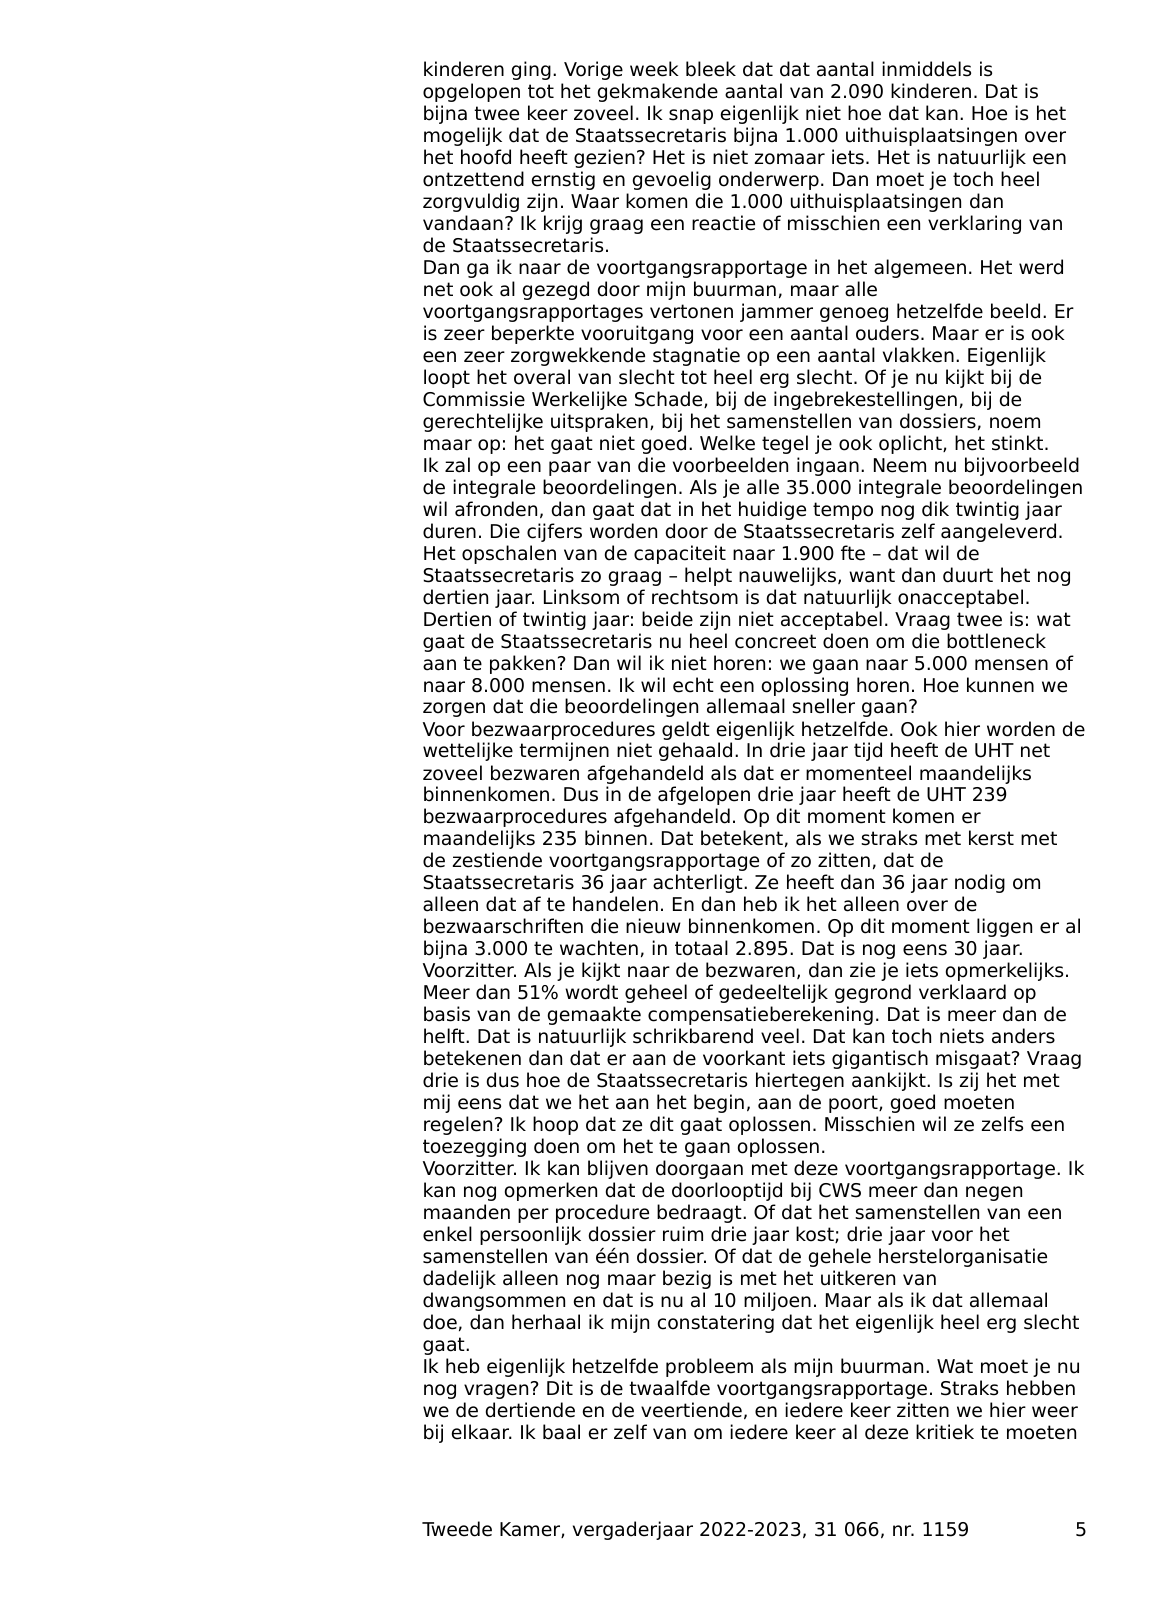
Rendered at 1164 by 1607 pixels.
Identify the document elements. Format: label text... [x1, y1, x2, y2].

text Voorzitter. Als je kijkt naar de bezwaren, dan zie je iets opmerkelijks. Meer dan 51% wordt geheel of gedeeltelijk gegrond verklaard op basis van de gemaakte compensatieberekening. Dat is meer dan de helft. Dat is natuurlijk schrikbarend veel. Dat kan toch niets anders betekenen dan dat er aan de voorkant iets gigantisch misgaat? Vraag drie is dus hoe de Staatssecretaris hiertegen aankijkt. Is zij het met mij eens dat we het aan het begin, aan de poort, goed moeten regelen? Ik hoop dat ze dit gaat oplossen. Misschien wil ze zelfs een toezegging doen om het te gaan oplossen. [422, 960, 1087, 1158]
text Ik heb eigenlijk hetzelfde probleem als mijn buurman. Wat moet je nu nog vragen? Dit is de twaalfde voortgangsrapportage. Straks hebben we de dertiende en de veertiende, en iedere keer zitten we hier weer bij elkaar. Ik baal er zelf van om iedere keer al deze kritiek te moeten [422, 1356, 1087, 1444]
text Dan ga ik naar de voortgangsrapportage in het algemeen. Het werd net ook al gezegd door mijn buurman, maar alle voortgangsrapportages vertonen jammer genoeg hetzelfde beeld. Er is zeer beperkte vooruitgang voor een aantal ouders. Maar er is ook een zeer zorgwekkende stagnatie op een aantal vlakken. Eigenlijk loopt het overal van slecht tot heel erg slecht. Of je nu kijkt bij de Commissie Werkelijke Schade, bij de ingebrekestellingen, bij de gerechtelijke uitspraken, bij het samenstellen van dossiers, noem maar op: het gaat niet goed. Welke tegel je ook oplicht, het stinkt. [422, 257, 1087, 455]
text Voorzitter. Ik kan blijven doorgaan met deze voortgangsrapportage. Ik kan nog opmerken dat de doorlooptijd bij CWS meer dan negen maanden per procedure bedraagt. Of dat het samenstellen van een enkel persoonlijk dossier ruim drie jaar kost; drie jaar voor het samenstellen van één dossier. Of dat de gehele herstelorganisatie dadelijk alleen nog maar bezig is met het uitkeren van dwangsommen en dat is nu al 10 miljoen. Maar als ik dat allemaal doe, dan herhaal ik mijn constatering dat het eigenlijk heel erg slecht gaat. [422, 1158, 1087, 1356]
text kinderen ging. Vorige week bleek dat dat aantal inmiddels is opgelopen tot het gekmakende aantal van 2.090 kinderen. Dat is bijna twee keer zoveel. Ik snap eigenlijk niet hoe dat kan. Hoe is het mogelijk dat de Staatssecretaris bijna 1.000 uithuisplaatsingen over het hoofd heeft gezien? Het is niet zomaar iets. Het is natuurlijk een ontzettend ernstig en gevoelig onderwerp. Dan moet je toch heel zorgvuldig zijn. Waar komen die 1.000 uithuisplaatsingen dan vandaan? Ik krijg graag een reactie of misschien een verklaring van de Staatssecretaris. [422, 59, 1087, 257]
text Ik zal op een paar van die voorbeelden ingaan. Neem nu bijvoorbeeld de integrale beoordelingen. Als je alle 35.000 integrale beoordelingen wil afronden, dan gaat dat in het huidige tempo nog dik twintig jaar duren. Die cijfers worden door de Staatssecretaris zelf aangeleverd. Het opschalen van de capaciteit naar 1.900 fte – dat wil de Staatssecretaris zo graag – helpt nauwelijks, want dan duurt het nog dertien jaar. Linksom of rechtsom is dat natuurlijk onacceptabel. Dertien of twintig jaar: beide zijn niet acceptabel. Vraag twee is: wat gaat de Staatssecretaris nu heel concreet doen om die bottleneck aan te pakken? Dan wil ik niet horen: we gaan naar 5.000 mensen of naar 8.000 mensen. Ik wil echt een oplossing horen. Hoe kunnen we zorgen dat die beoordelingen allemaal sneller gaan? [422, 455, 1087, 718]
text Voor bezwaarprocedures geldt eigenlijk hetzelfde. Ook hier worden de wettelijke termijnen niet gehaald. In drie jaar tijd heeft de UHT net zoveel bezwaren afgehandeld als dat er momenteel maandelijks binnenkomen. Dus in de afgelopen drie jaar heeft de UHT 239 bezwaarprocedures afgehandeld. Op dit moment komen er maandelijks 235 binnen. Dat betekent, als we straks met kerst met de zestiende voortgangsrapportage of zo zitten, dat de Staatssecretaris 36 jaar achterligt. Ze heeft dan 36 jaar nodig om alleen dat af te handelen. En dan heb ik het alleen over de bezwaarschriften die nieuw binnenkomen. Op dit moment liggen er al bijna 3.000 te wachten, in totaal 2.895. Dat is nog eens 30 jaar. [422, 718, 1087, 960]
